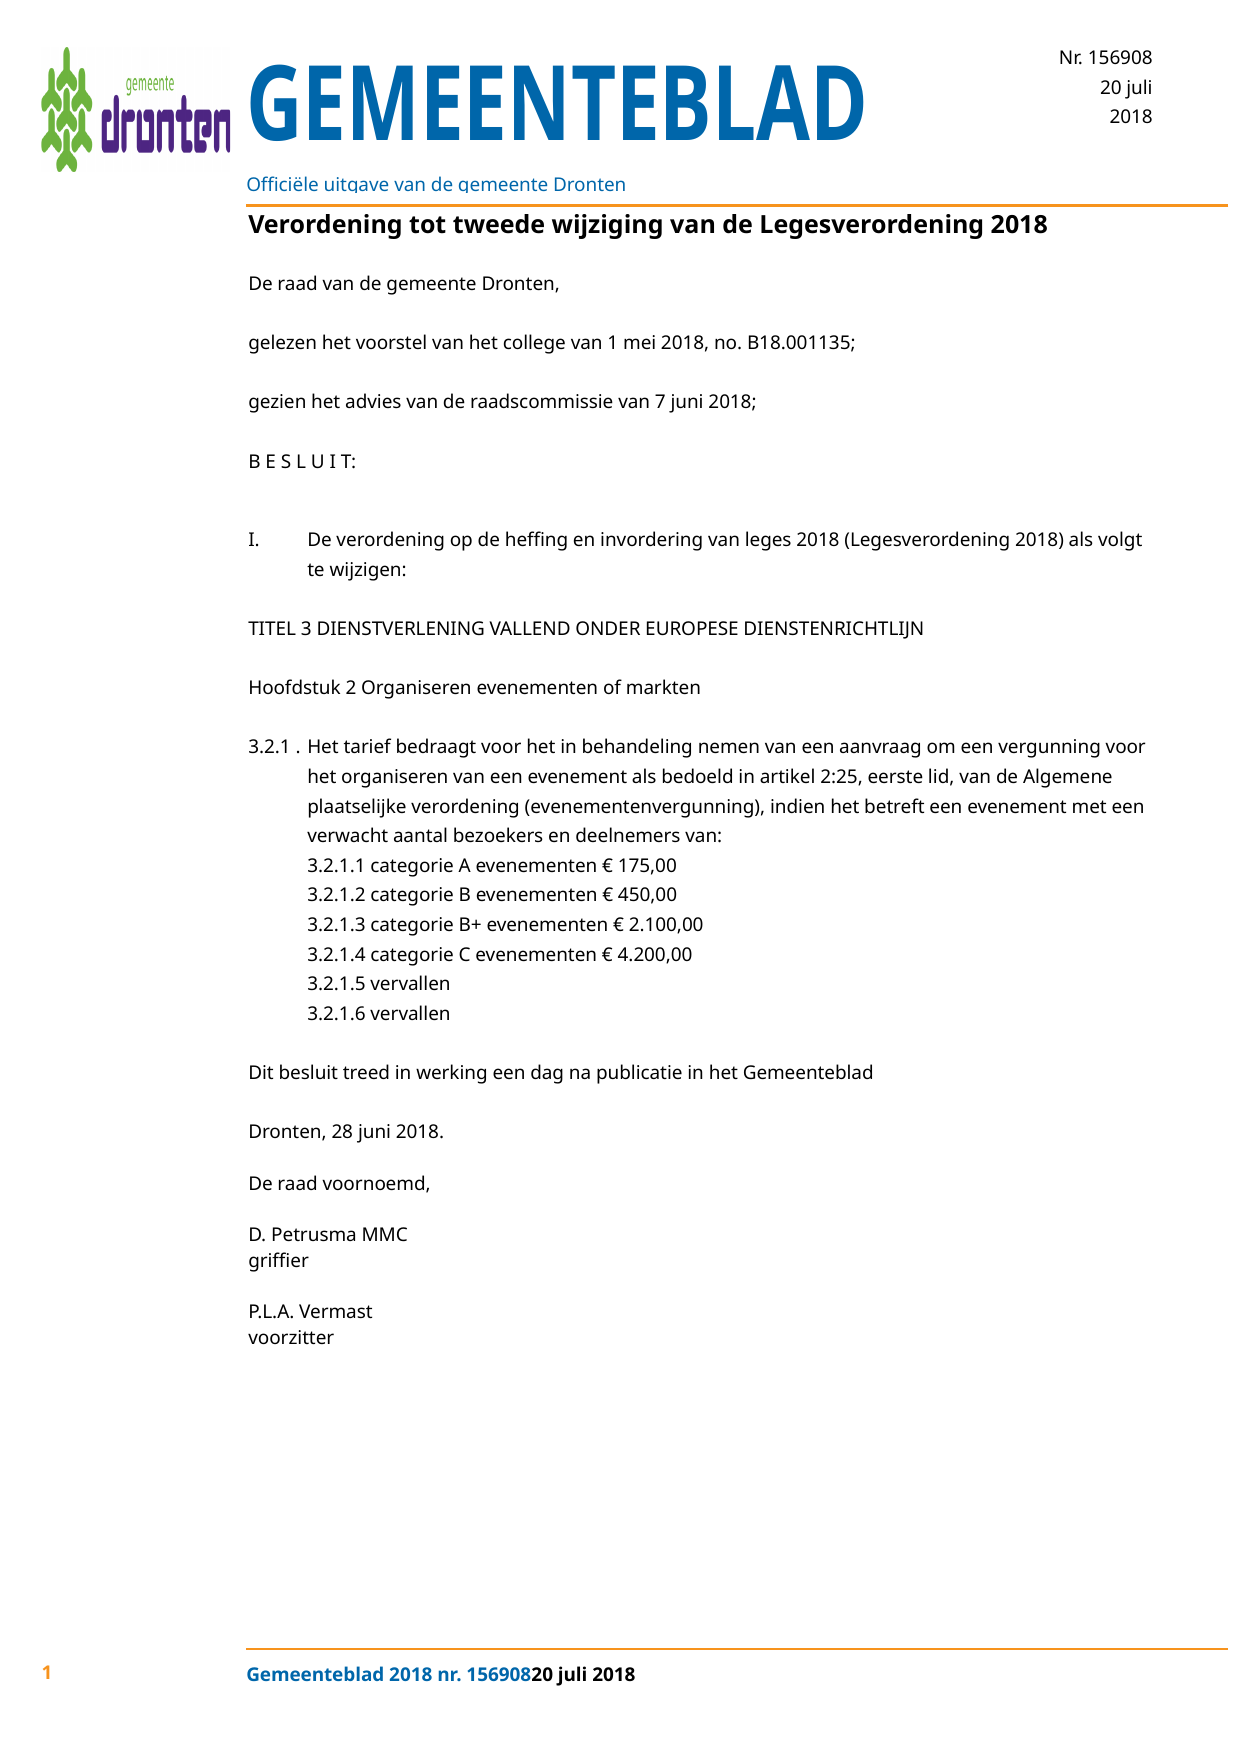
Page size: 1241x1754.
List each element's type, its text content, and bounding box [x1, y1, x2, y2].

text Verordening tot tweede wijziging van de Legesverordening 2018 [248, 207, 1152, 241]
text gelezen het voorstel van het college van 1 mei 2018, no. B18.001135; [248, 329, 1152, 355]
text TITEL 3 DIENSTVERLENING VALLEND ONDER EUROPESE DIENSTENRICHTLIJN [248, 615, 1152, 641]
list 3.2.1.2 categorie B evenementen € 450,00 [248, 882, 1152, 907]
text B E S L U I T: [248, 448, 1152, 473]
list 3.2.1.5 vervallen [248, 970, 1152, 996]
text griffier [248, 1247, 1152, 1273]
list 3.2.1.3 categorie B+ evenementen € 2.100,00 [248, 911, 1152, 937]
text De raad van de gemeente Dronten, [248, 270, 1152, 296]
text Hoofdstuk 2 Organiseren evenementen of markten [248, 674, 1152, 700]
text D. Petrusma MMC [248, 1221, 1152, 1247]
list De verordening op de heffing en invordering van leges 2018 (Legesverordening 2018) als volgt te wijzigen: [248, 527, 1152, 582]
text Dronten, 28 juni 2018. [248, 1118, 1152, 1144]
list 3.2.1.6 vervallen [248, 1000, 1152, 1026]
text voorzitter [248, 1324, 1152, 1350]
list 3.2.1.4 categorie C evenementen € 4.200,00 [248, 941, 1152, 967]
list 3.2.1.1 categorie A evenementen € 175,00 [248, 852, 1152, 878]
list Het tarief bedraagt voor het in behandeling nemen van een aanvraag om een vergunning voor het organiseren van een evenement als bedoeld in artikel 2:25, eerste lid, van de Algemene plaatselijke verordening (evenementenvergunning), indien het betreft een evenement met een verwacht aantal bezoekers en deelnemers van: [248, 734, 1152, 848]
text De raad voornoemd, [248, 1170, 1152, 1196]
picture [41, 47, 231, 172]
text P.L.A. Vermast [248, 1298, 1152, 1324]
text gezien het advies van de raadscommissie van 7 juni 2018; [248, 389, 1152, 414]
text Dit besluit treed in werking een dag na publicatie in het Gemeenteblad [248, 1059, 1152, 1085]
